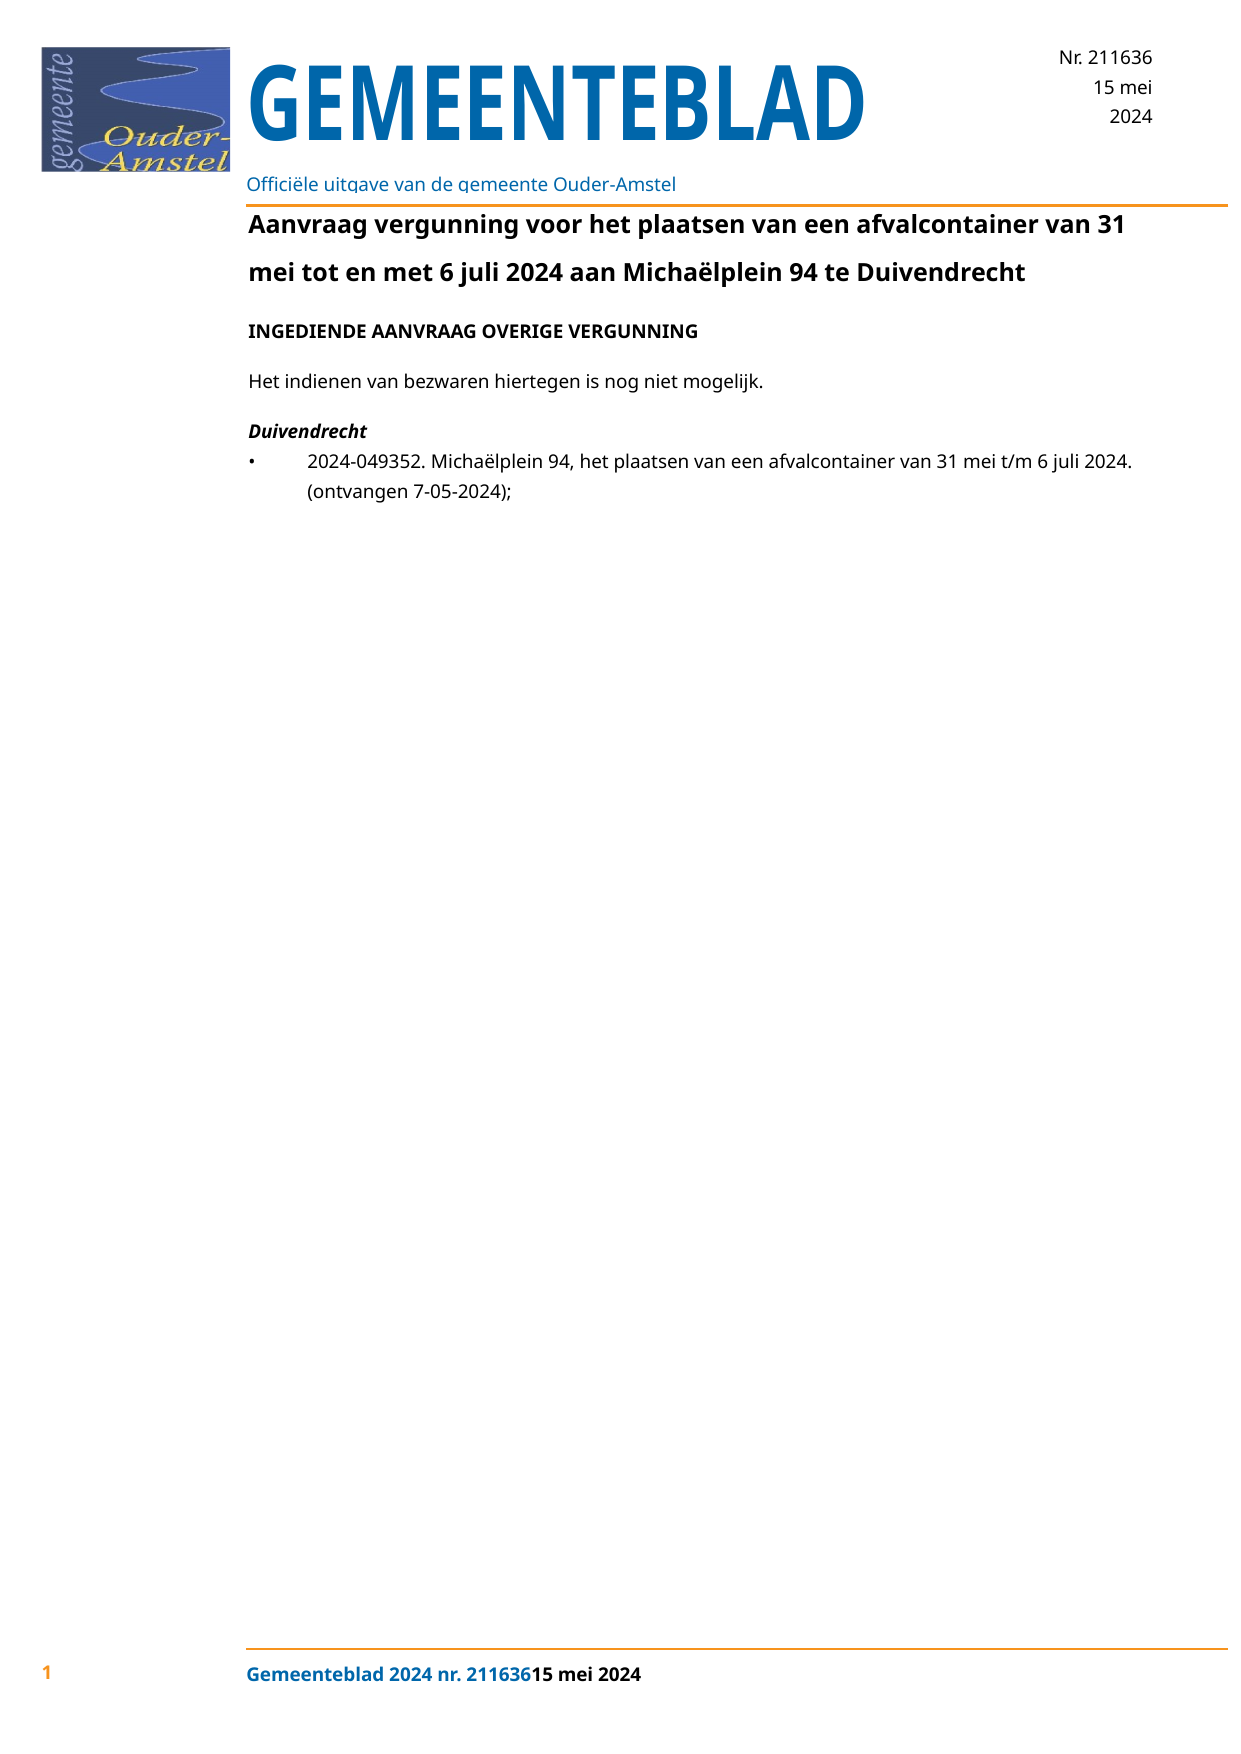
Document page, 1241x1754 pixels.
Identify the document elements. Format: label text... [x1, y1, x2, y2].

list 2024-049352. Michaëlplein 94, het plaatsen van een afvalcontainer van 31 mei t/m 6 juli 2024. (ontvangen 7-05-2024); [248, 448, 1152, 504]
text Duivendrecht [248, 419, 1152, 444]
picture [41, 47, 231, 172]
text INGEDIENDE AANVRAAG OVERIGE VERGUNNING [248, 318, 1152, 344]
text Het indienen van bezwaren hiertegen is nog niet mogelijk. [248, 368, 1152, 394]
text Aanvraag vergunning voor het plaatsen van een afvalcontainer van 31 mei tot en met 6 juli 2024 aan Michaëlplein 94 te Duivendrecht [248, 207, 1152, 288]
